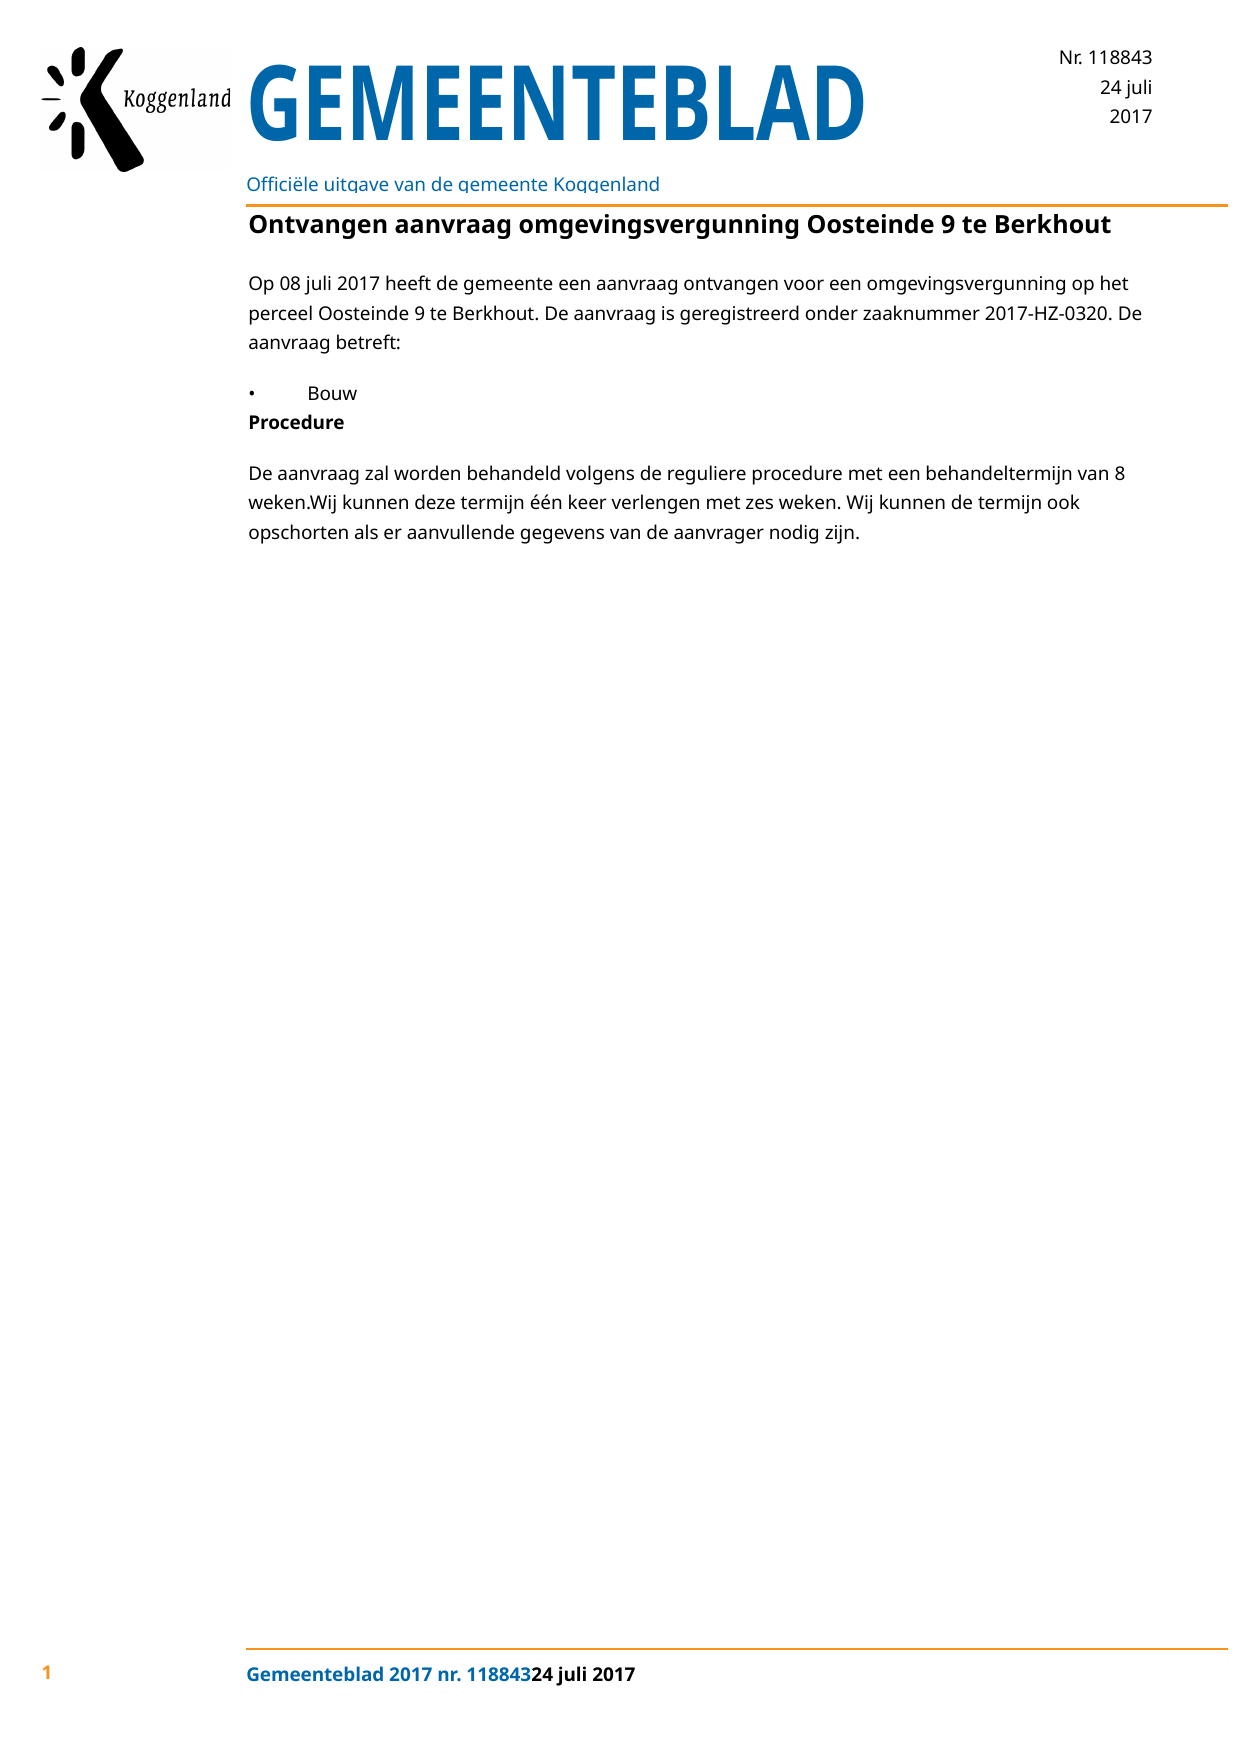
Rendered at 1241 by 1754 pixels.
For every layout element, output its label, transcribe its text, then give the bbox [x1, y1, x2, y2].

text Op 08 juli 2017 heeft de gemeente een aanvraag ontvangen voor een omgevingsvergunning op het perceel Oosteinde 9 te Berkhout. De aanvraag is geregistreerd onder zaaknummer 2017-HZ-0320. De aanvraag betreft: [248, 270, 1152, 355]
list Bouw [248, 380, 1152, 406]
text De aanvraag zal worden behandeld volgens de reguliere procedure met een behandeltermijn van 8 weken.Wij kunnen deze termijn één keer verlengen met zes weken. Wij kunnen de termijn ook opschorten als er aanvullende gegevens van de aanvrager nodig zijn. [248, 460, 1152, 545]
text Procedure [248, 409, 1152, 435]
picture [41, 47, 231, 172]
text Ontvangen aanvraag omgevingsvergunning Oosteinde 9 te Berkhout [248, 207, 1152, 241]
